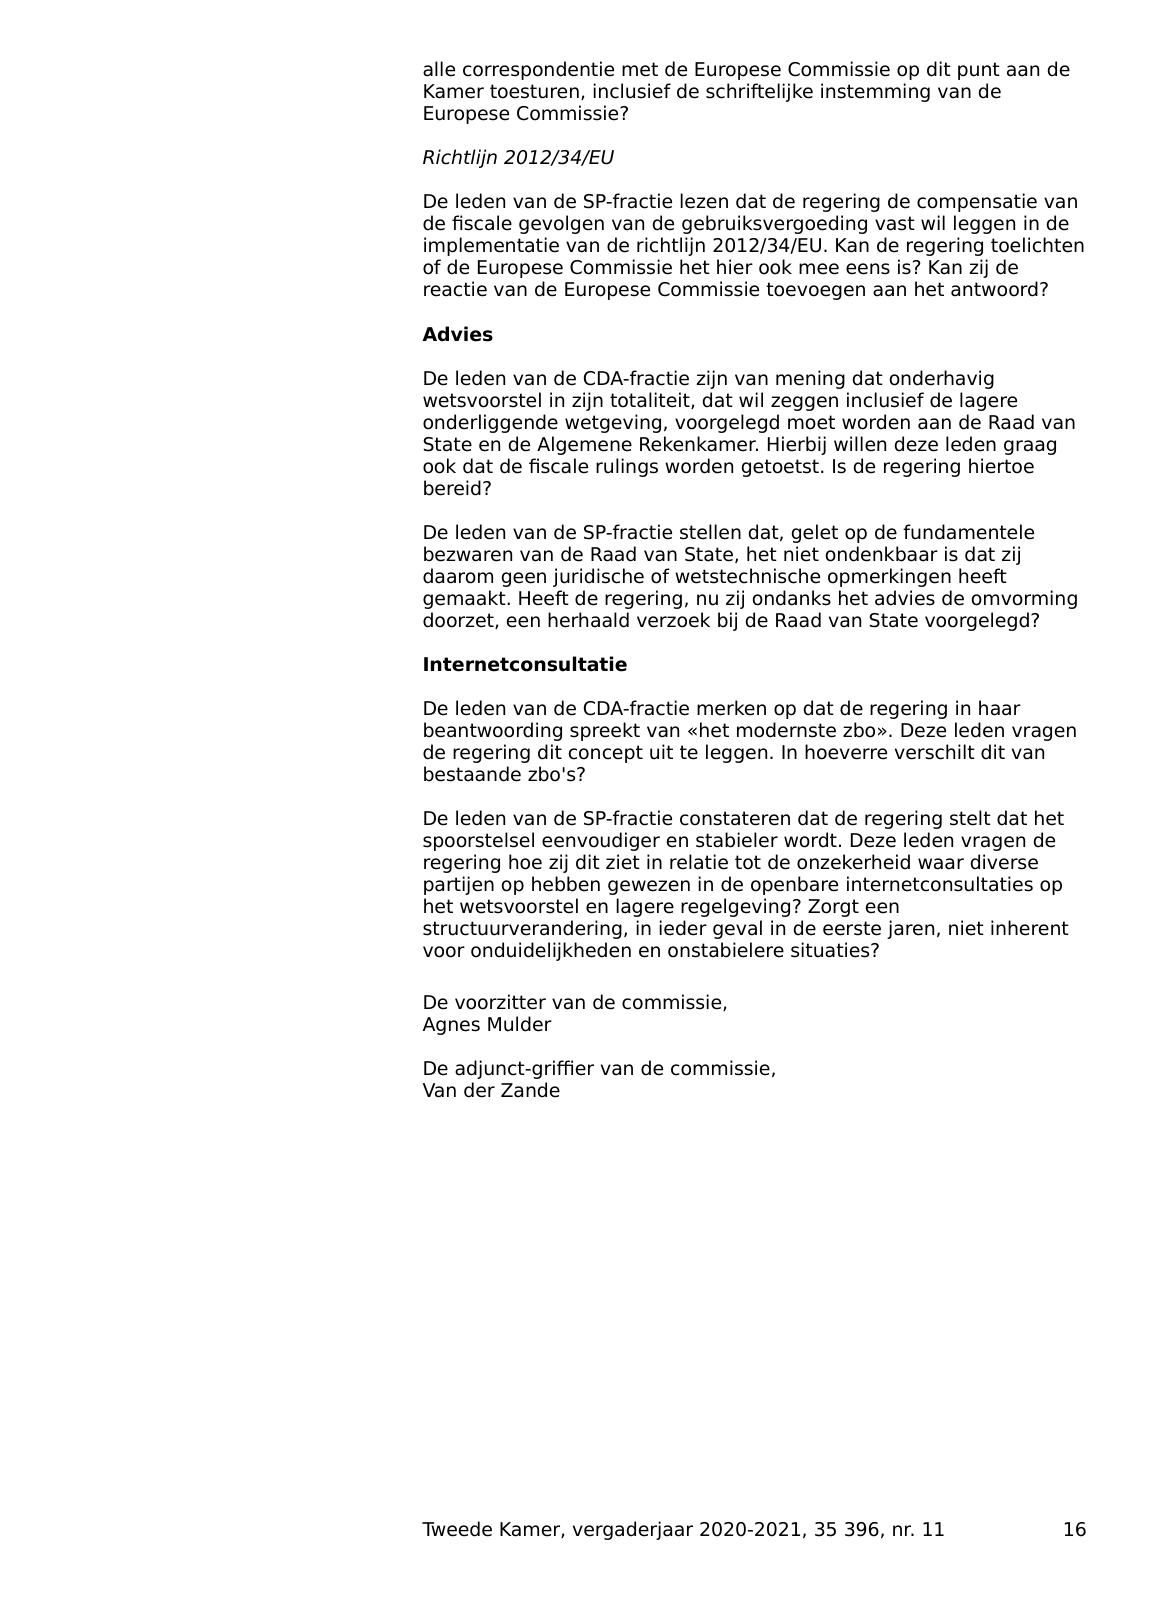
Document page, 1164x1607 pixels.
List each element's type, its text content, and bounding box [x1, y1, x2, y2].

text De leden van de CDA-fractie merken op dat de regering in haar beantwoording spreekt van «het modernste zbo». Deze leden vragen de regering dit concept uit te leggen. In hoeverre verschilt dit van bestaande zbo's? [422, 698, 1087, 786]
text De voorzitter van de commissie, Agnes Mulder [422, 992, 1087, 1036]
text De leden van de SP-fractie constateren dat de regering stelt dat het spoorstelsel eenvoudiger en stabieler wordt. Deze leden vragen de regering hoe zij dit ziet in relatie tot de onzekerheid waar diverse partijen op hebben gewezen in de openbare internetconsultaties op het wetsvoorstel en lagere regelgeving? Zorgt een structuurverandering, in ieder geval in de eerste jaren, niet inherent voor onduidelijkheden en onstabielere situaties? [422, 808, 1087, 962]
text De leden van de SP-fractie lezen dat de regering de compensatie van de fiscale gevolgen van de gebruiksvergoeding vast wil leggen in de implementatie van de richtlijn 2012/34/EU. Kan de regering toelichten of de Europese Commissie het hier ook mee eens is? Kan zij de reactie van de Europese Commissie toevoegen aan het antwoord? [422, 191, 1087, 301]
text alle correspondentie met de Europese Commissie op dit punt aan de Kamer toesturen, inclusief de schriftelijke instemming van de Europese Commissie? [422, 59, 1087, 125]
text De leden van de CDA-fractie zijn van mening dat onderhavig wetsvoorstel in zijn totaliteit, dat wil zeggen inclusief de lagere onderliggende wetgeving, voorgelegd moet worden aan de Raad van State en de Algemene Rekenkamer. Hierbij willen deze leden graag ook dat de fiscale rulings worden getoetst. Is de regering hiertoe bereid? [422, 368, 1087, 499]
subtitle Advies [422, 323, 1087, 345]
text De adjunct-griffier van de commissie, Van der Zande [422, 1058, 1087, 1102]
subtitle Internetconsultatie [422, 654, 1087, 676]
subtitle Richtlijn 2012/34/EU [422, 147, 1087, 169]
text De leden van de SP-fractie stellen dat, gelet op de fundamentele bezwaren van de Raad van State, het niet ondenkbaar is dat zij daarom geen juridische of wetstechnische opmerkingen heeft gemaakt. Heeft de regering, nu zij ondanks het advies de omvorming doorzet, een herhaald verzoek bij de Raad van State voorgelegd? [422, 522, 1087, 632]
